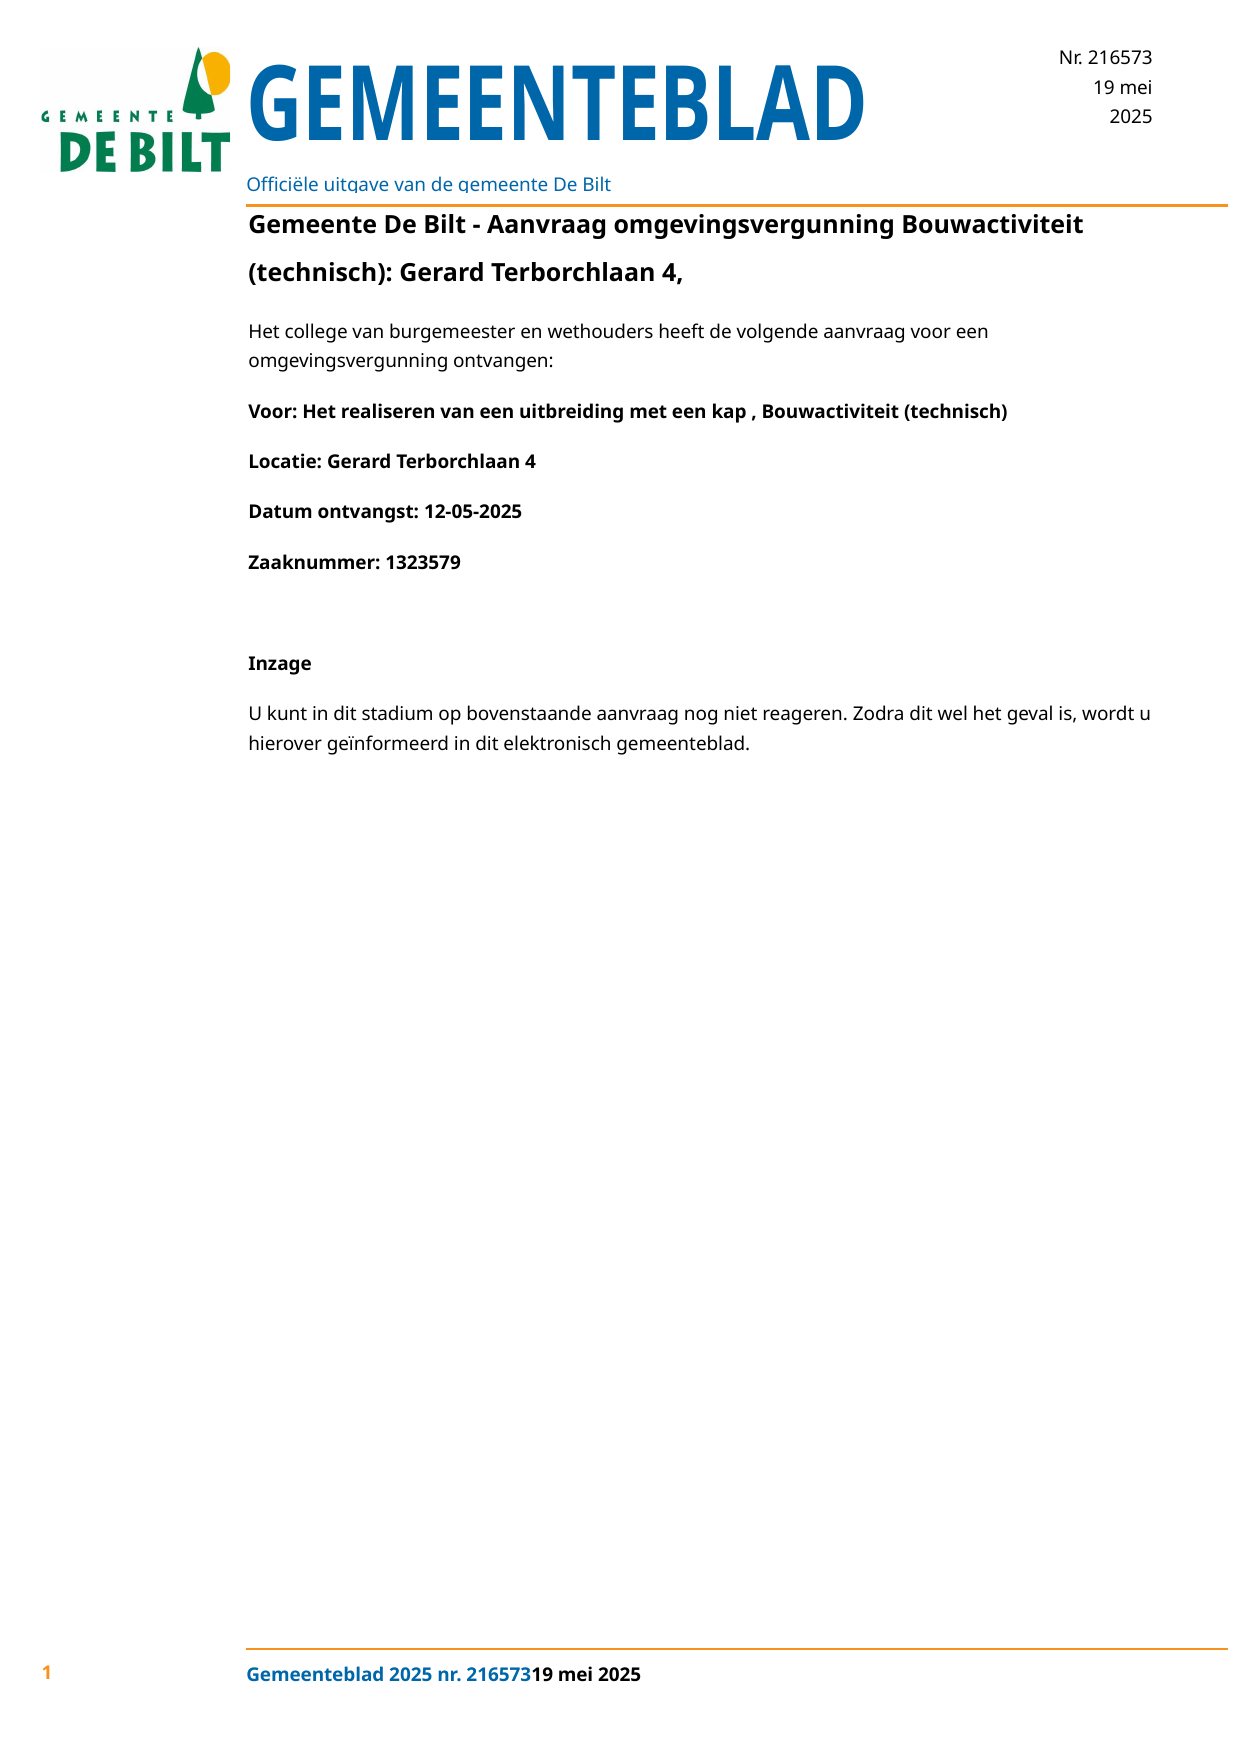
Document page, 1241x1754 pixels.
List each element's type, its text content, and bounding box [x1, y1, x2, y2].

picture [41, 47, 231, 172]
text Het college van burgemeester en wethouders heeft de volgende aanvraag voor een omgevingsvergunning ontvangen: [248, 318, 1152, 373]
text Datum ontvangst: 12-05-2025 [248, 499, 1152, 524]
text Gemeente De Bilt - Aanvraag omgevingsvergunning Bouwactiviteit (technisch): Gerard Terborchlaan 4, [248, 207, 1152, 288]
text U kunt in dit stadium op bovenstaande aanvraag nog niet reageren. Zodra dit wel het geval is, wordt u hierover geïnformeerd in dit elektronisch gemeenteblad. [248, 700, 1152, 756]
text Inzage [248, 650, 1152, 676]
text Voor: Het realiseren van een uitbreiding met een kap , Bouwactiviteit (technisch) [248, 398, 1152, 424]
text Zaaknummer: 1323579 [248, 549, 1152, 575]
text Locatie: Gerard Terborchlaan 4 [248, 448, 1152, 474]
